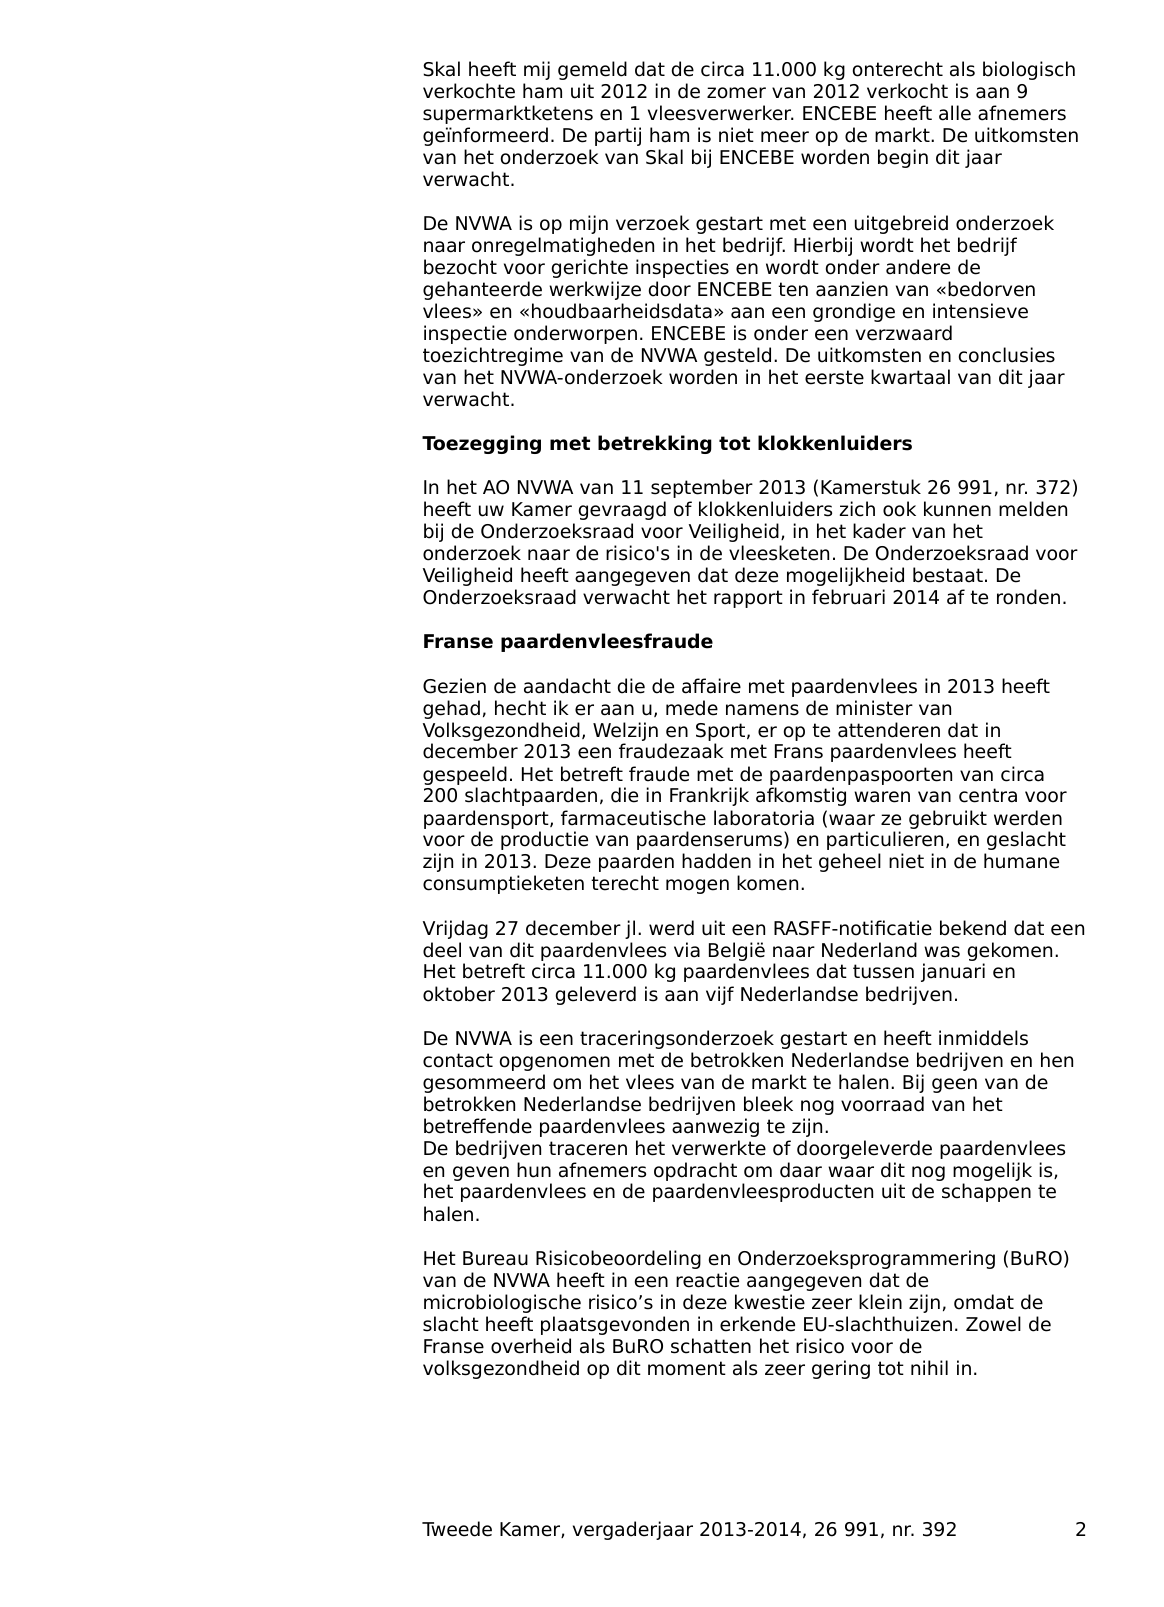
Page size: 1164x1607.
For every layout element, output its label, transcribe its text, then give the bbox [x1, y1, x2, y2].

text Vrijdag 27 december jl. werd uit een RASFF-notificatie bekend dat een deel van dit paardenvlees via België naar Nederland was gekomen. Het betreft circa 11.000 kg paardenvlees dat tussen januari en oktober 2013 geleverd is aan vijf Nederlandse bedrijven. [422, 917, 1087, 1005]
text In het AO NVWA van 11 september 2013 (Kamerstuk 26 991, nr. 372) heeft uw Kamer gevraagd of klokkenluiders zich ook kunnen melden bij de Onderzoeksraad voor Veiligheid, in het kader van het onderzoek naar de risico's in de vleesketen. De Onderzoeksraad voor Veiligheid heeft aangegeven dat deze mogelijkheid bestaat. De Onderzoeksraad verwacht het rapport in februari 2014 af te ronden. [422, 477, 1087, 609]
text Skal heeft mij gemeld dat de circa 11.000 kg onterecht als biologisch verkochte ham uit 2012 in de zomer van 2012 verkocht is aan 9 supermarktketens en 1 vleesverwerker. ENCEBE heeft alle afnemers geïnformeerd. De partij ham is niet meer op de markt. De uitkomsten van het onderzoek van Skal bij ENCEBE worden begin dit jaar verwacht. [422, 59, 1087, 191]
subtitle Toezegging met betrekking tot klokkenluiders [422, 433, 1087, 455]
text De NVWA is op mijn verzoek gestart met een uitgebreid onderzoek naar onregelmatigheden in het bedrijf. Hierbij wordt het bedrijf bezocht voor gerichte inspecties en wordt onder andere de gehanteerde werkwijze door ENCEBE ten aanzien van «bedorven vlees» en «houdbaarheidsdata» aan een grondige en intensieve inspectie onderworpen. ENCEBE is onder een verzwaard toezichtregime van de NVWA gesteld. De uitkomsten en conclusies van het NVWA-onderzoek worden in het eerste kwartaal van dit jaar verwacht. [422, 213, 1087, 411]
text De bedrijven traceren het verwerkte of doorgeleverde paardenvlees en geven hun afnemers opdracht om daar waar dit nog mogelijk is, het paardenvlees en de paardenvleesproducten uit de schappen te halen. [422, 1137, 1087, 1225]
subtitle Franse paardenvleesfraude [422, 631, 1087, 653]
text Het Bureau Risicobeoordeling en Onderzoeksprogrammering (BuRO) van de NVWA heeft in een reactie aangegeven dat de microbiologische risico’s in deze kwestie zeer klein zijn, omdat de slacht heeft plaatsgevonden in erkende EU-slachthuizen. Zowel de Franse overheid als BuRO schatten het risico voor de volksgezondheid op dit moment als zeer gering tot nihil in. [422, 1248, 1087, 1379]
text De NVWA is een traceringsonderzoek gestart en heeft inmiddels contact opgenomen met de betrokken Nederlandse bedrijven en hen gesommeerd om het vlees van de markt te halen. Bij geen van de betrokken Nederlandse bedrijven bleek nog voorraad van het betreffende paardenvlees aanwezig te zijn. [422, 1028, 1087, 1137]
text Gezien de aandacht die de affaire met paardenvlees in 2013 heeft gehad, hecht ik er aan u, mede namens de minister van Volksgezondheid, Welzijn en Sport, er op te attenderen dat in december 2013 een fraudezaak met Frans paardenvlees heeft gespeeld. Het betreft fraude met de paardenpaspoorten van circa 200 slachtpaarden, die in Frankrijk afkomstig waren van centra voor paardensport, farmaceutische laboratoria (waar ze gebruikt werden voor de productie van paardenserums) en particulieren, en geslacht zijn in 2013. Deze paarden hadden in het geheel niet in de humane consumptieketen terecht mogen komen. [422, 676, 1087, 895]
